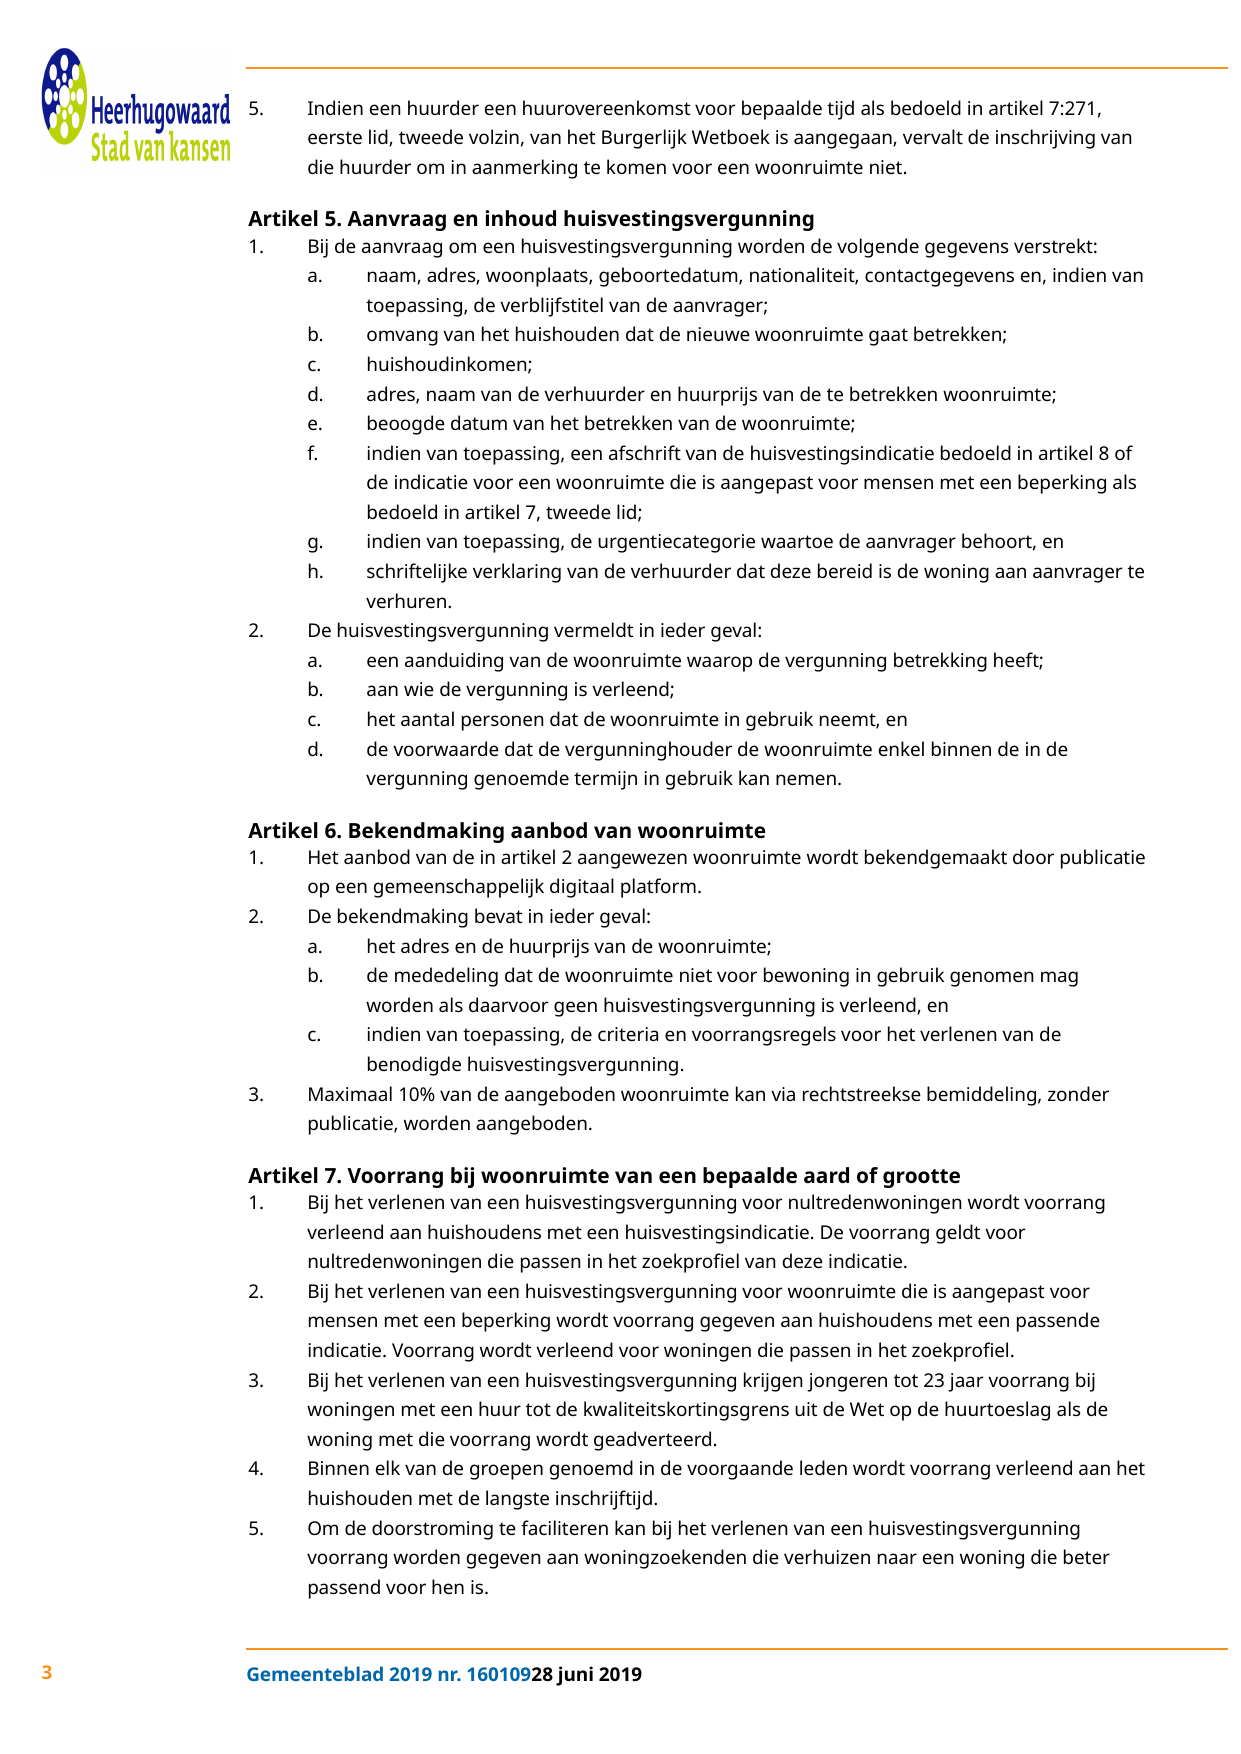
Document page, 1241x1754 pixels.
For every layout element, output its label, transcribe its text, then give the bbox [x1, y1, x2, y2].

list Bij de aanvraag om een huisvestingsvergunning worden de volgende gegevens verstrekt: [248, 233, 1152, 258]
list Bij het verlenen van een huisvestingsvergunning voor woonruimte die is aangepast voor mensen met een beperking wordt voorrang gegeven aan huishoudens met een passende indicatie. Voorrang wordt verleend voor woningen die passen in het zoekprofiel. [248, 1278, 1152, 1363]
picture [41, 47, 231, 172]
list indien van toepassing, een afschrift van de huisvestingsindicatie bedoeld in artikel 8 of de indicatie voor een woonruimte die is aangepast voor mensen met een beperking als bedoeld in artikel 7, tweede lid; [307, 440, 1152, 525]
list Maximaal 10% van de aangeboden woonruimte kan via rechtstreekse bemiddeling, zonder publicatie, worden aangeboden. [248, 1081, 1152, 1136]
list naam, adres, woonplaats, geboortedatum, nationaliteit, contactgegevens en, indien van toepassing, de verblijfstitel van de aanvrager; [307, 262, 1152, 318]
list huishoudinkomen; [307, 351, 1152, 377]
list Om de doorstroming te faciliteren kan bij het verlenen van een huisvestingsvergunning voorrang worden gegeven aan woningzoekenden die verhuizen naar een woning die beter passend voor hen is. [248, 1515, 1152, 1599]
list het adres en de huurprijs van de woonruimte; [307, 933, 1152, 959]
list De bekendmaking bevat in ieder geval: [248, 903, 1152, 929]
list omvang van het huishouden dat de nieuwe woonruimte gaat betrekken; [307, 322, 1152, 347]
list adres, naam van de verhuurder en huurprijs van de te betrekken woonruimte; [307, 381, 1152, 406]
list een aanduiding van de woonruimte waarop de vergunning betrekking heeft; [307, 647, 1152, 673]
text Artikel 7. Voorrang bij woonruimte van een bepaalde aard of grootte [248, 1161, 1152, 1189]
list Het aanbod van de in artikel 2 aangewezen woonruimte wordt bekendgemaakt door publicatie op een gemeenschappelijk digitaal platform. [248, 844, 1152, 899]
text Artikel 5. Aanvraag en inhoud huisvestingsvergunning [248, 204, 1152, 233]
list Indien een huurder een huurovereenkomst voor bepaalde tijd als bedoeld in artikel 7:271, eerste lid, tweede volzin, van het Burgerlijk Wetboek is aangegaan, vervalt de inschrijving van die huurder om in aanmerking te komen voor een woonruimte niet. [248, 95, 1152, 180]
list indien van toepassing, de urgentiecategorie waartoe de aanvrager behoort, en [307, 529, 1152, 554]
list Bij het verlenen van een huisvestingsvergunning voor nultredenwoningen wordt voorrang verleend aan huishoudens met een huisvestingsindicatie. De voorrang geldt voor nultredenwoningen die passen in het zoekprofiel van deze indicatie. [248, 1189, 1152, 1274]
list Bij het verlenen van een huisvestingsvergunning krijgen jongeren tot 23 jaar voorrang bij woningen met een huur tot de kwaliteitskortingsgrens uit de Wet op de huurtoeslag als de woning met die voorrang wordt geadverteerd. [248, 1367, 1152, 1452]
list aan wie de vergunning is verleend; [307, 677, 1152, 702]
list beoogde datum van het betrekken van de woonruimte; [307, 410, 1152, 436]
list schriftelijke verklaring van de verhuurder dat deze bereid is de woning aan aanvrager te verhuren. [307, 558, 1152, 613]
list indien van toepassing, de criteria en voorrangsregels voor het verlenen van de benodigde huisvestingsvergunning. [307, 1022, 1152, 1077]
text Artikel 6. Bekendmaking aanbod van woonruimte [248, 816, 1152, 844]
list het aantal personen dat de woonruimte in gebruik neemt, en [307, 706, 1152, 732]
list de mededeling dat de woonruimte niet voor bewoning in gebruik genomen mag worden als daarvoor geen huisvestingsvergunning is verleend, en [307, 962, 1152, 1018]
list De huisvestingsvergunning vermeldt in ieder geval: [248, 617, 1152, 643]
list de voorwaarde dat de vergunninghouder de woonruimte enkel binnen de in de vergunning genoemde termijn in gebruik kan nemen. [307, 736, 1152, 791]
list Binnen elk van de groepen genoemd in de voorgaande leden wordt voorrang verleend aan het huishouden met de langste inschrijftijd. [248, 1456, 1152, 1511]
